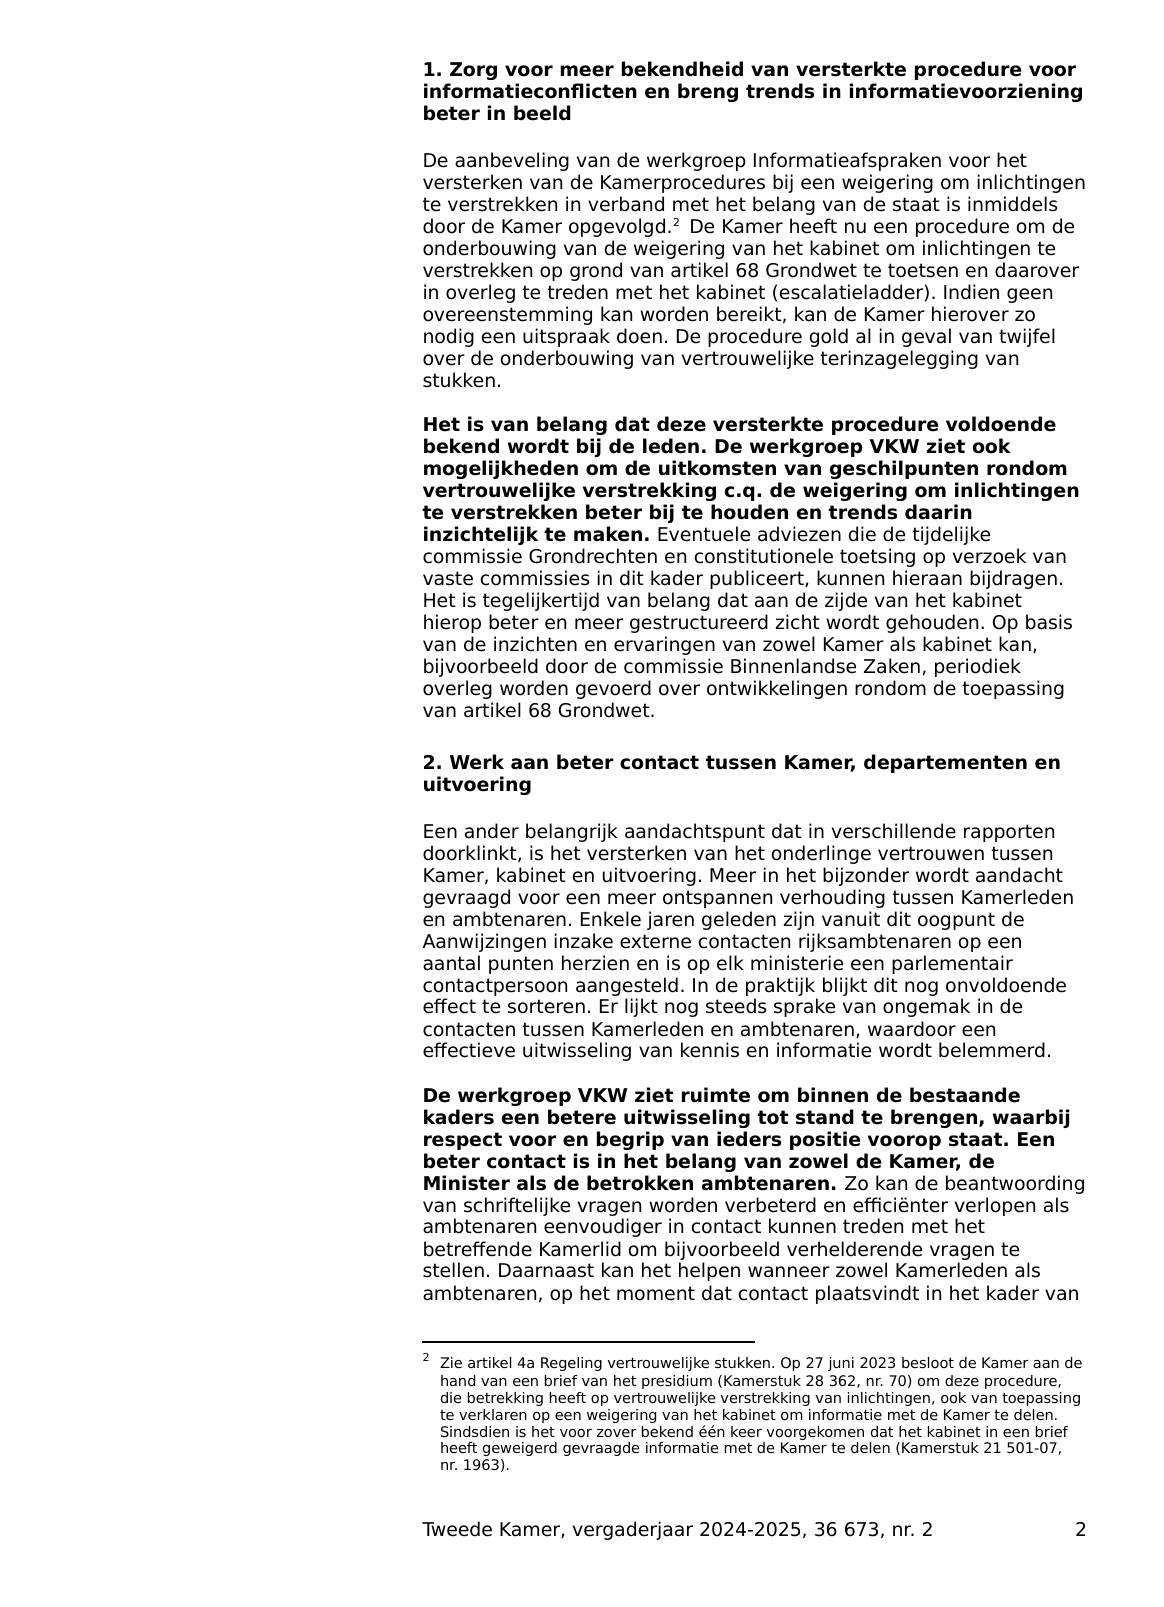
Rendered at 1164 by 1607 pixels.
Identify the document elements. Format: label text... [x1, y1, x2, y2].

text De aanbeveling van de werkgroep Informatieafspraken voor het versterken van de Kamerprocedures bij een weigering om inlichtingen te verstrekken in verband met het belang van de staat is inmiddels door de Kamer opgevolgd. De Kamer heeft nu een procedure om de onderbouwing van de weigering van het kabinet om inlichtingen te verstrekken op grond van artikel 68 Grondwet te toetsen en daarover in overleg te treden met het kabinet (escalatieladder). Indien geen overeenstemming kan worden bereikt, kan de Kamer hierover zo nodig een uitspraak doen. De procedure gold al in geval van twijfel over de onderbouwing van vertrouwelijke terinzagelegging van stukken. [422, 150, 1087, 392]
text Een ander belangrijk aandachtspunt dat in verschillende rapporten doorklinkt, is het versterken van het onderlinge vertrouwen tussen Kamer, kabinet en uitvoering. Meer in het bijzonder wordt aandacht gevraagd voor een meer ontspannen verhouding tussen Kamerleden en ambtenaren. Enkele jaren geleden zijn vanuit dit oogpunt de Aanwijzingen inzake externe contacten rijksambtenaren op een aantal punten herzien en is op elk ministerie een parlementair contactpersoon aangesteld. In de praktijk blijkt dit nog onvoldoende effect te sorteren. Er lijkt nog steeds sprake van ongemak in de contacten tussen Kamerleden en ambtenaren, waardoor een effectieve uitwisseling van kennis en informatie wordt belemmerd. [422, 821, 1087, 1062]
text De werkgroep VKW ziet ruimte om binnen de bestaande kaders een betere uitwisseling tot stand te brengen, waarbij respect voor en begrip van ieders positie voorop staat. Een beter contact is in het belang van zowel de Kamer, de Minister als de betrokken ambtenaren. Zo kan de beantwoording van schriftelijke vragen worden verbeterd en efficiënter verlopen als ambtenaren eenvoudiger in contact kunnen treden met het betreffende Kamerlid om bijvoorbeeld verhelderende vragen te stellen. Daarnaast kan het helpen wanneer zowel Kamerleden als ambtenaren, op het moment dat contact plaatsvindt in het kader van [422, 1084, 1087, 1304]
subtitle 1. Zorg voor meer bekendheid van versterkte procedure voor informatieconflicten en breng trends in informatievoorziening beter in beeld [422, 59, 1087, 125]
text Zie artikel 4a Regeling vertrouwelijke stukken. Op 27 juni 2023 besloot de Kamer aan de hand van een brief van het presidium (Kamerstuk 28 362, nr. 70) om deze procedure, die betrekking heeft op vertrouwelijke verstrekking van inlichtingen, ook van toepassing te verklaren op een weigering van het kabinet om informatie met de Kamer te delen. Sindsdien is het voor zover bekend één keer voorgekomen dat het kabinet in een brief heeft geweigerd gevraagde informatie met de Kamer te delen (Kamerstuk 21 501-07, nr. 1963). [422, 1351, 1087, 1474]
text Het is van belang dat deze versterkte procedure voldoende bekend wordt bij de leden. De werkgroep VKW ziet ook mogelijkheden om de uitkomsten van geschilpunten rondom vertrouwelijke verstrekking c.q. de weigering om inlichtingen te verstrekken beter bij te houden en trends daarin inzichtelijk te maken. Eventuele adviezen die de tijdelijke commissie Grondrechten en constitutionele toetsing op verzoek van vaste commissies in dit kader publiceert, kunnen hieraan bijdragen. Het is tegelijkertijd van belang dat aan de zijde van het kabinet hierop beter en meer gestructureerd zicht wordt gehouden. Op basis van de inzichten en ervaringen van zowel Kamer als kabinet kan, bijvoorbeeld door de commissie Binnenlandse Zaken, periodiek overleg worden gevoerd over ontwikkelingen rondom de toepassing van artikel 68 Grondwet. [422, 414, 1087, 722]
subtitle 2. Werk aan beter contact tussen Kamer, departementen en uitvoering [422, 752, 1087, 796]
